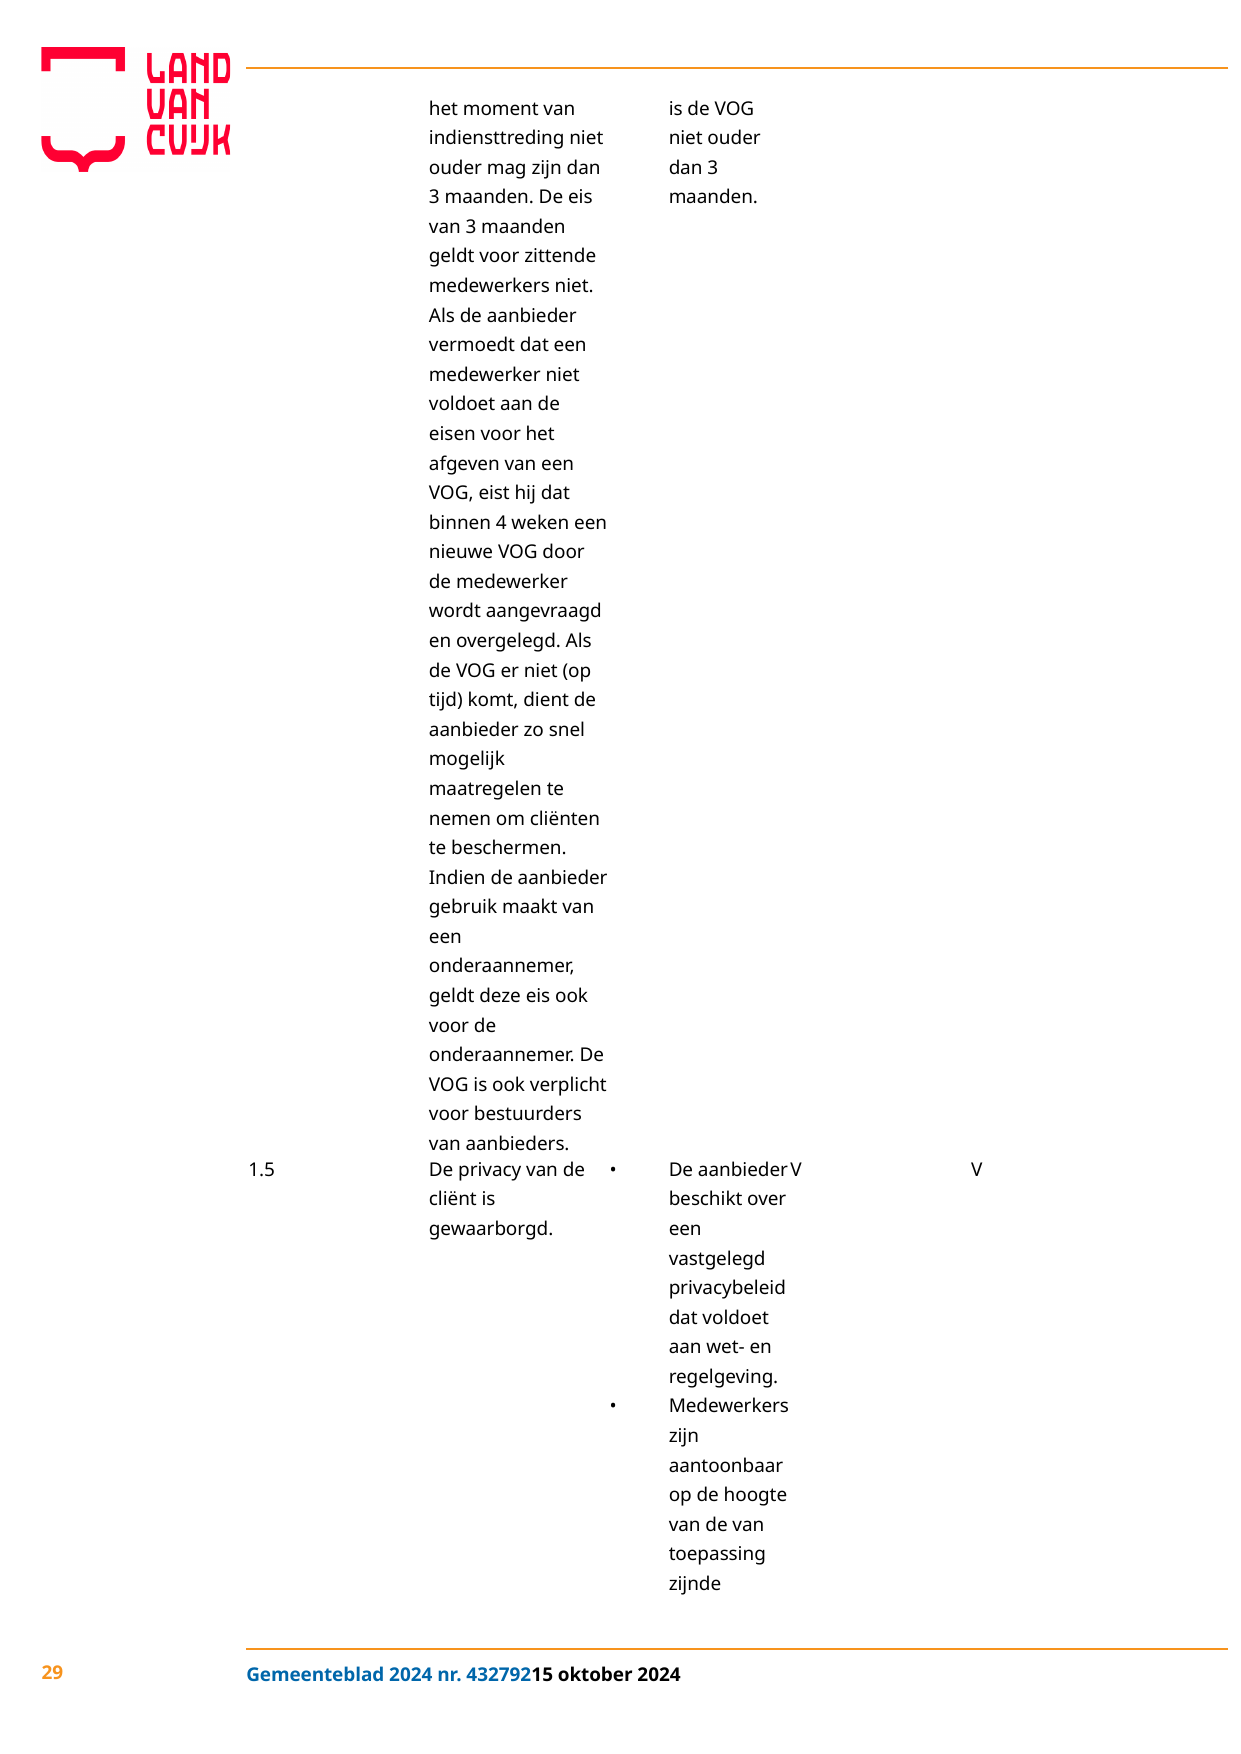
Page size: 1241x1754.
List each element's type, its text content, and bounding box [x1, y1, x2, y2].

table_cell V [790, 1156, 971, 1596]
table_cell het moment van indiensttreding niet ouder mag zijn dan 3 maanden. De eis van 3 maanden geldt voor zittende medewerkers niet. Als de aanbieder vermoedt dat een medewerker niet voldoet aan de eisen voor het afgeven van een VOG, eist hij dat binnen 4 weken een nieuwe VOG door de medewerker wordt aangevraagd en overgelegd. Als de VOG er niet (op tijd) komt, dient de aanbieder zo snel mogelijk maatregelen te nemen om cliënten te beschermen. Indien de aanbieder gebruik maakt van een onderaannemer, geldt deze eis ook voor de onderaannemer. De VOG is ook verplicht voor bestuurders van aanbieders. [429, 95, 609, 1156]
table_cell V [971, 1156, 1152, 1596]
table_cell is de VOG niet ouder dan 3 maanden. [609, 95, 790, 1156]
picture [41, 47, 231, 172]
table_cell De aanbieder beschikt over een vastgelegd privacybeleid dat voldoet aan wet- en regelgeving. Medewerkers zijn aantoonbaar op de hoogte van de van toepassing zijnde [609, 1156, 790, 1596]
table_cell 1.5 [248, 1156, 429, 1596]
table_cell [971, 95, 1152, 1156]
table_cell De privacy van de cliënt is gewaarborgd. [429, 1156, 609, 1596]
table_cell [790, 95, 971, 1156]
table_cell [248, 95, 429, 1156]
